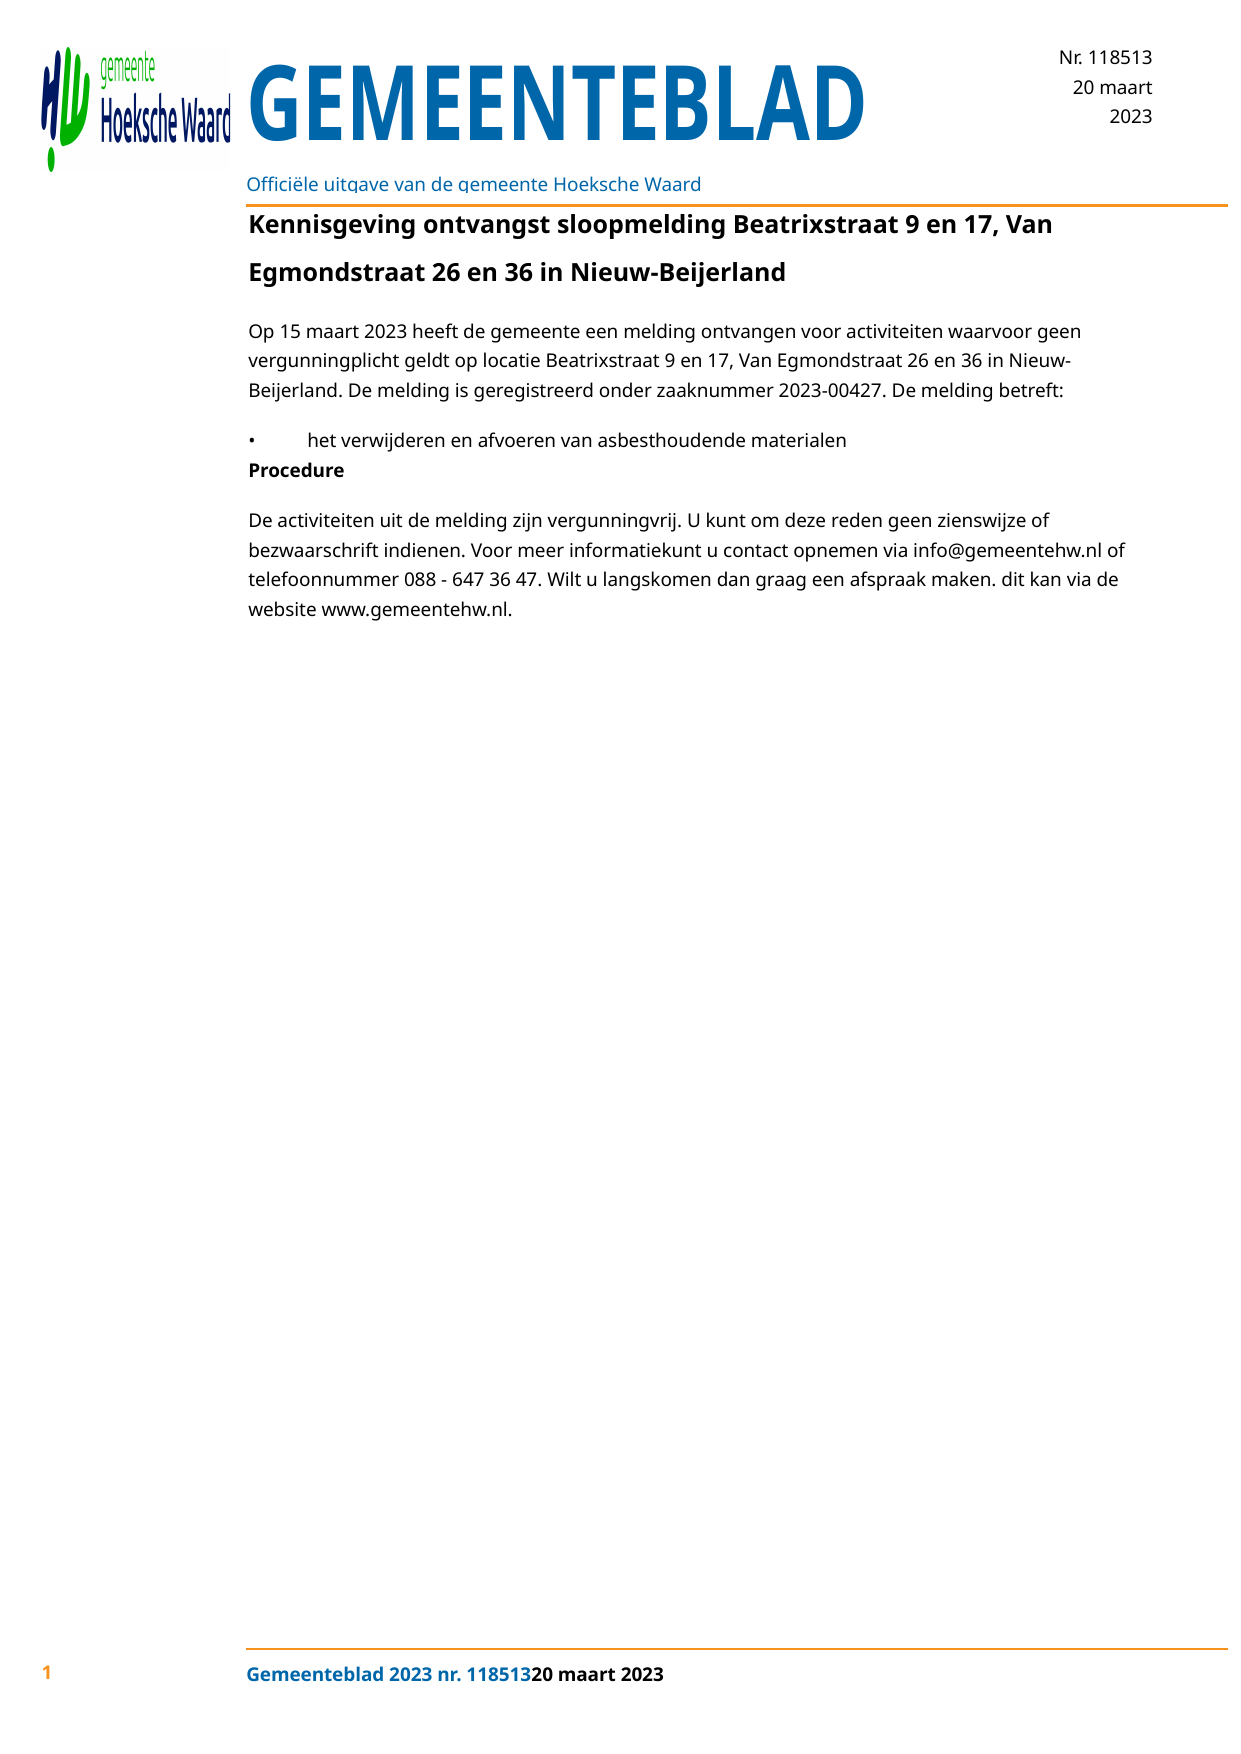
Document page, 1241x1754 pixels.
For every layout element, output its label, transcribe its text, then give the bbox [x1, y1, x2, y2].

text De activiteiten uit de melding zijn vergunningvrij. U kunt om deze reden geen zienswijze of bezwaarschrift indienen. Voor meer informatiekunt u contact opnemen via info@gemeentehw.nl of telefoonnummer 088 - 647 36 47. Wilt u langskomen dan graag een afspraak maken. dit kan via de website www.gemeentehw.nl. [248, 507, 1152, 622]
list het verwijderen en afvoeren van asbesthoudende materialen [248, 427, 1152, 453]
text Op 15 maart 2023 heeft de gemeente een melding ontvangen voor activiteiten waarvoor geen vergunningplicht geldt op locatie Beatrixstraat 9 en 17, Van Egmondstraat 26 en 36 in Nieuw-Beijerland. De melding is geregistreerd onder zaaknummer 2023-00427. De melding betreft: [248, 318, 1152, 403]
text Kennisgeving ontvangst sloopmelding Beatrixstraat 9 en 17, Van Egmondstraat 26 en 36 in Nieuw-Beijerland [248, 207, 1152, 288]
picture [41, 47, 231, 172]
text Procedure [248, 457, 1152, 483]
